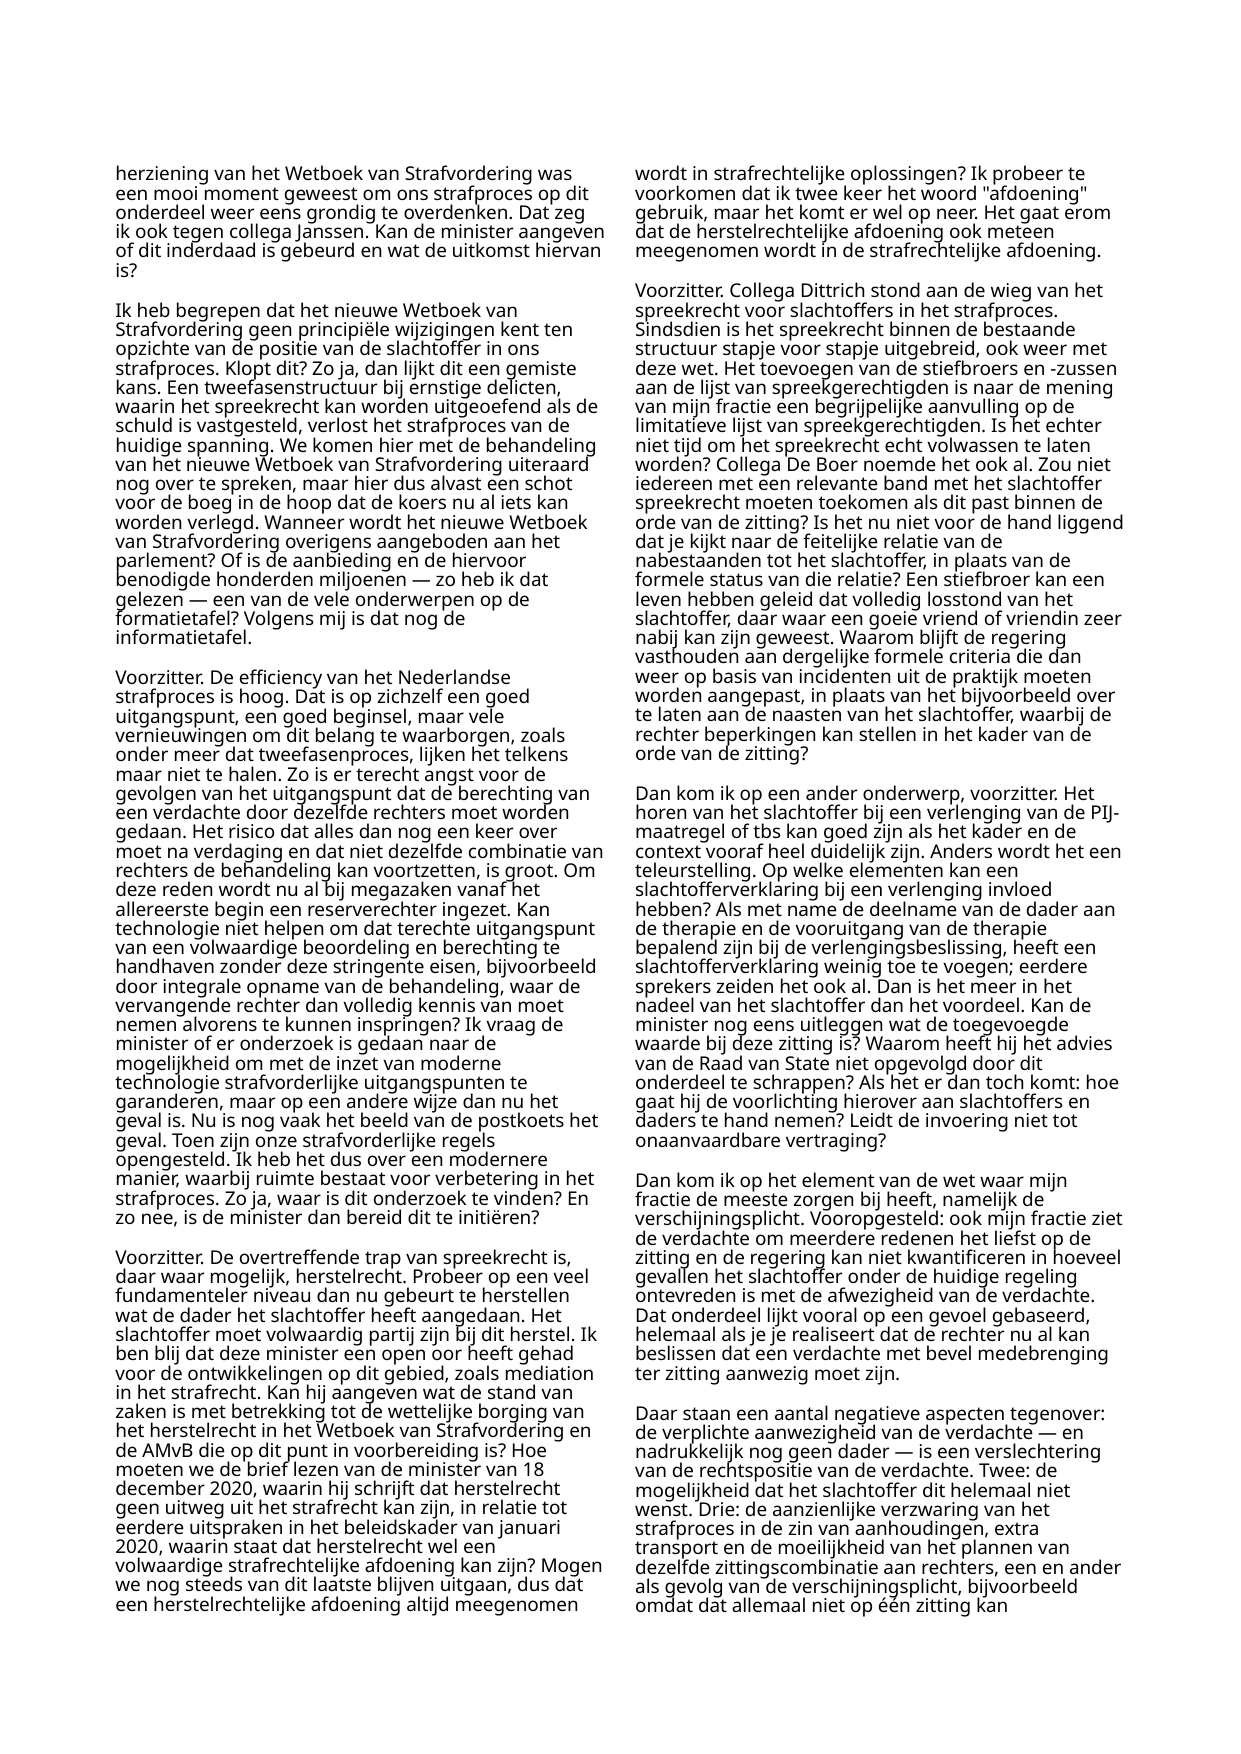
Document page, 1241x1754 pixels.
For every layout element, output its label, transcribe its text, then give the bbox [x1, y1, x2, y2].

text Dan kom ik op een ander onderwerp, voorzitter. Het horen van het slachtoffer bij een verlenging van de PIJ-maatregel of tbs kan goed zijn als het kader en de context vooraf heel duidelijk zijn. Anders wordt het een teleurstelling. Op welke elementen kan een slachtofferverklaring bij een verlenging invloed hebben? Als met name de deelname van de dader aan de therapie en de vooruitgang van de therapie bepalend zijn bij de verlengingsbeslissing, heeft een slachtofferverklaring weinig toe te voegen; eerdere sprekers zeiden het ook al. Dan is het meer in het nadeel van het slachtoffer dan het voordeel. Kan de minister nog eens uitleggen wat de toegevoegde waarde bij deze zitting is? Waarom heeft hij het advies van de Raad van State niet opgevolgd door dit onderdeel te schrappen? Als het er dan toch komt: hoe gaat hij de voorlichting hierover aan slachtoffers en daders te hand nemen? Leidt de invoering niet tot onaanvaardbare vertraging? [635, 785, 1125, 1151]
text Voorzitter. De efficiency van het Nederlandse strafproces is hoog. Dat is op zichzelf een goed uitgangspunt, een goed beginsel, maar vele vernieuwingen om dit belang te waarborgen, zoals onder meer dat tweefasenproces, lijken het telkens maar niet te halen. Zo is er terecht angst voor de gevolgen van het uitgangspunt dat de berechting van een verdachte door dezelfde rechters moet worden gedaan. Het risico dat alles dan nog een keer over moet na verdaging en dat niet dezelfde combinatie van rechters de behandeling kan voortzetten, is groot. Om deze reden wordt nu al bij megazaken vanaf het allereerste begin een reserverechter ingezet. Kan technologie niet helpen om dat terechte uitgangspunt van een volwaardige beoordeling en berechting te handhaven zonder deze stringente eisen, bijvoorbeeld door integrale opname van de behandeling, waar de vervangende rechter dan volledig kennis van moet nemen alvorens te kunnen inspringen? Ik vraag de minister of er onderzoek is gedaan naar de mogelijkheid om met de inzet van moderne technologie strafvorderlijke uitgangspunten te garanderen, maar op een andere wijze dan nu het geval is. Nu is nog vaak het beeld van de postkoets het geval. Toen zijn onze strafvorderlijke regels opengesteld. Ik heb het dus over een modernere manier, waarbij ruimte bestaat voor verbetering in het strafproces. Zo ja, waar is dit onderzoek te vinden? En zo nee, is de minister dan bereid dit te initiëren? [115, 669, 605, 1228]
text Voorzitter. De overtreffende trap van spreekrecht is, daar waar mogelijk, herstelrecht. Probeer op een veel fundamenteler niveau dan nu gebeurt te herstellen wat de dader het slachtoffer heeft aangedaan. Het slachtoffer moet volwaardig partij zijn bij dit herstel. Ik ben blij dat deze minister een open oor heeft gehad voor de ontwikkelingen op dit gebied, zoals mediation in het strafrecht. Kan hij aangeven wat de stand van zaken is met betrekking tot de wettelijke borging van het herstelrecht in het Wetboek van Strafvordering en de AMvB die op dit punt in voorbereiding is? Hoe moeten we de brief lezen van de minister van 18 december 2020, waarin hij schrijft dat herstelrecht geen uitweg uit het strafrecht kan zijn, in relatie tot eerdere uitspraken in het beleidskader van januari 2020, waarin staat dat herstelrecht wel een volwaardige strafrechtelijke afdoening kan zijn? Mogen we nog steeds van dit laatste blijven uitgaan, dus dat een herstelrechtelijke afdoening altijd meegenomen [115, 1249, 605, 1615]
text herziening van het Wetboek van Strafvordering was een mooi moment geweest om ons strafproces op dit onderdeel weer eens grondig te overdenken. Dat zeg ik ook tegen collega Janssen. Kan de minister aangeven of dit inderdaad is gebeurd en wat de uitkomst hiervan is? [115, 165, 605, 281]
text Daar staan een aantal negatieve aspecten tegenover: de verplichte aanwezigheid van de verdachte — en nadrukkelijk nog geen dader — is een verslechtering van de rechtspositie van de verdachte. Twee: de mogelijkheid dat het slachtoffer dit helemaal niet wenst. Drie: de aanzienlijke verzwaring van het strafproces in de zin van aanhoudingen, extra transport en de moeilijkheid van het plannen van dezelfde zittingscombinatie aan rechters, een en ander als gevolg van de verschijningsplicht, bijvoorbeeld omdat dat allemaal niet op één zitting kan [635, 1404, 1125, 1616]
text Voorzitter. Collega Dittrich stond aan de wieg van het spreekrecht voor slachtoffers in het strafproces. Sindsdien is het spreekrecht binnen de bestaande structuur stapje voor stapje uitgebreid, ook weer met deze wet. Het toevoegen van de stiefbroers en -zussen aan de lijst van spreekgerechtigden is naar de mening van mijn fractie een begrijpelijke aanvulling op de limitatieve lijst van spreekgerechtigden. Is het echter niet tijd om het spreekrecht echt volwassen te laten worden? Collega De Boer noemde het ook al. Zou niet iedereen met een relevante band met het slachtoffer spreekrecht moeten toekomen als dit past binnen de orde van de zitting? Is het nu niet voor de hand liggend dat je kijkt naar de feitelijke relatie van de nabestaanden tot het slachtoffer, in plaats van de formele status van die relatie? Een stiefbroer kan een leven hebben geleid dat volledig losstond van het slachtoffer, daar waar een goeie vriend of vriendin zeer nabij kan zijn geweest. Waarom blijft de regering vasthouden aan dergelijke formele criteria die dan weer op basis van incidenten uit de praktijk moeten worden aangepast, in plaats van het bijvoorbeeld over te laten aan de naasten van het slachtoffer, waarbij de rechter beperkingen kan stellen in het kader van de orde van de zitting? [635, 282, 1125, 764]
text Dan kom ik op het element van de wet waar mijn fractie de meeste zorgen bij heeft, namelijk de verschijningsplicht. Vooropgesteld: ook mijn fractie ziet de verdachte om meerdere redenen het liefst op de zitting en de regering kan niet kwantificeren in hoeveel gevallen het slachtoffer onder de huidige regeling ontevreden is met de afwezigheid van de verdachte. Dat onderdeel lijkt vooral op een gevoel gebaseerd, helemaal als je je realiseert dat de rechter nu al kan beslissen dat een verdachte met bevel medebrenging ter zitting aanwezig moet zijn. [635, 1172, 1125, 1384]
text wordt in strafrechtelijke oplossingen? Ik probeer te voorkomen dat ik twee keer het woord "afdoening" gebruik, maar het komt er wel op neer. Het gaat erom dat de herstelrechtelijke afdoening ook meteen meegenomen wordt in de strafrechtelijke afdoening. [635, 165, 1125, 262]
text Ik heb begrepen dat het nieuwe Wetboek van Strafvordering geen principiële wijzigingen kent ten opzichte van de positie van de slachtoffer in ons strafproces. Klopt dit? Zo ja, dan lijkt dit een gemiste kans. Een tweefasenstructuur bij ernstige delicten, waarin het spreekrecht kan worden uitgeoefend als de schuld is vastgesteld, verlost het strafproces van de huidige spanning. We komen hier met de behandeling van het nieuwe Wetboek van Strafvordering uiteraard nog over te spreken, maar hier dus alvast een schot voor de boeg in de hoop dat de koers nu al iets kan worden verlegd. Wanneer wordt het nieuwe Wetboek van Strafvordering overigens aangeboden aan het parlement? Of is de aanbieding en de hiervoor benodigde honderden miljoenen — zo heb ik dat gelezen — een van de vele onderwerpen op de formatietafel? Volgens mij is dat nog de informatietafel. [115, 302, 605, 648]
